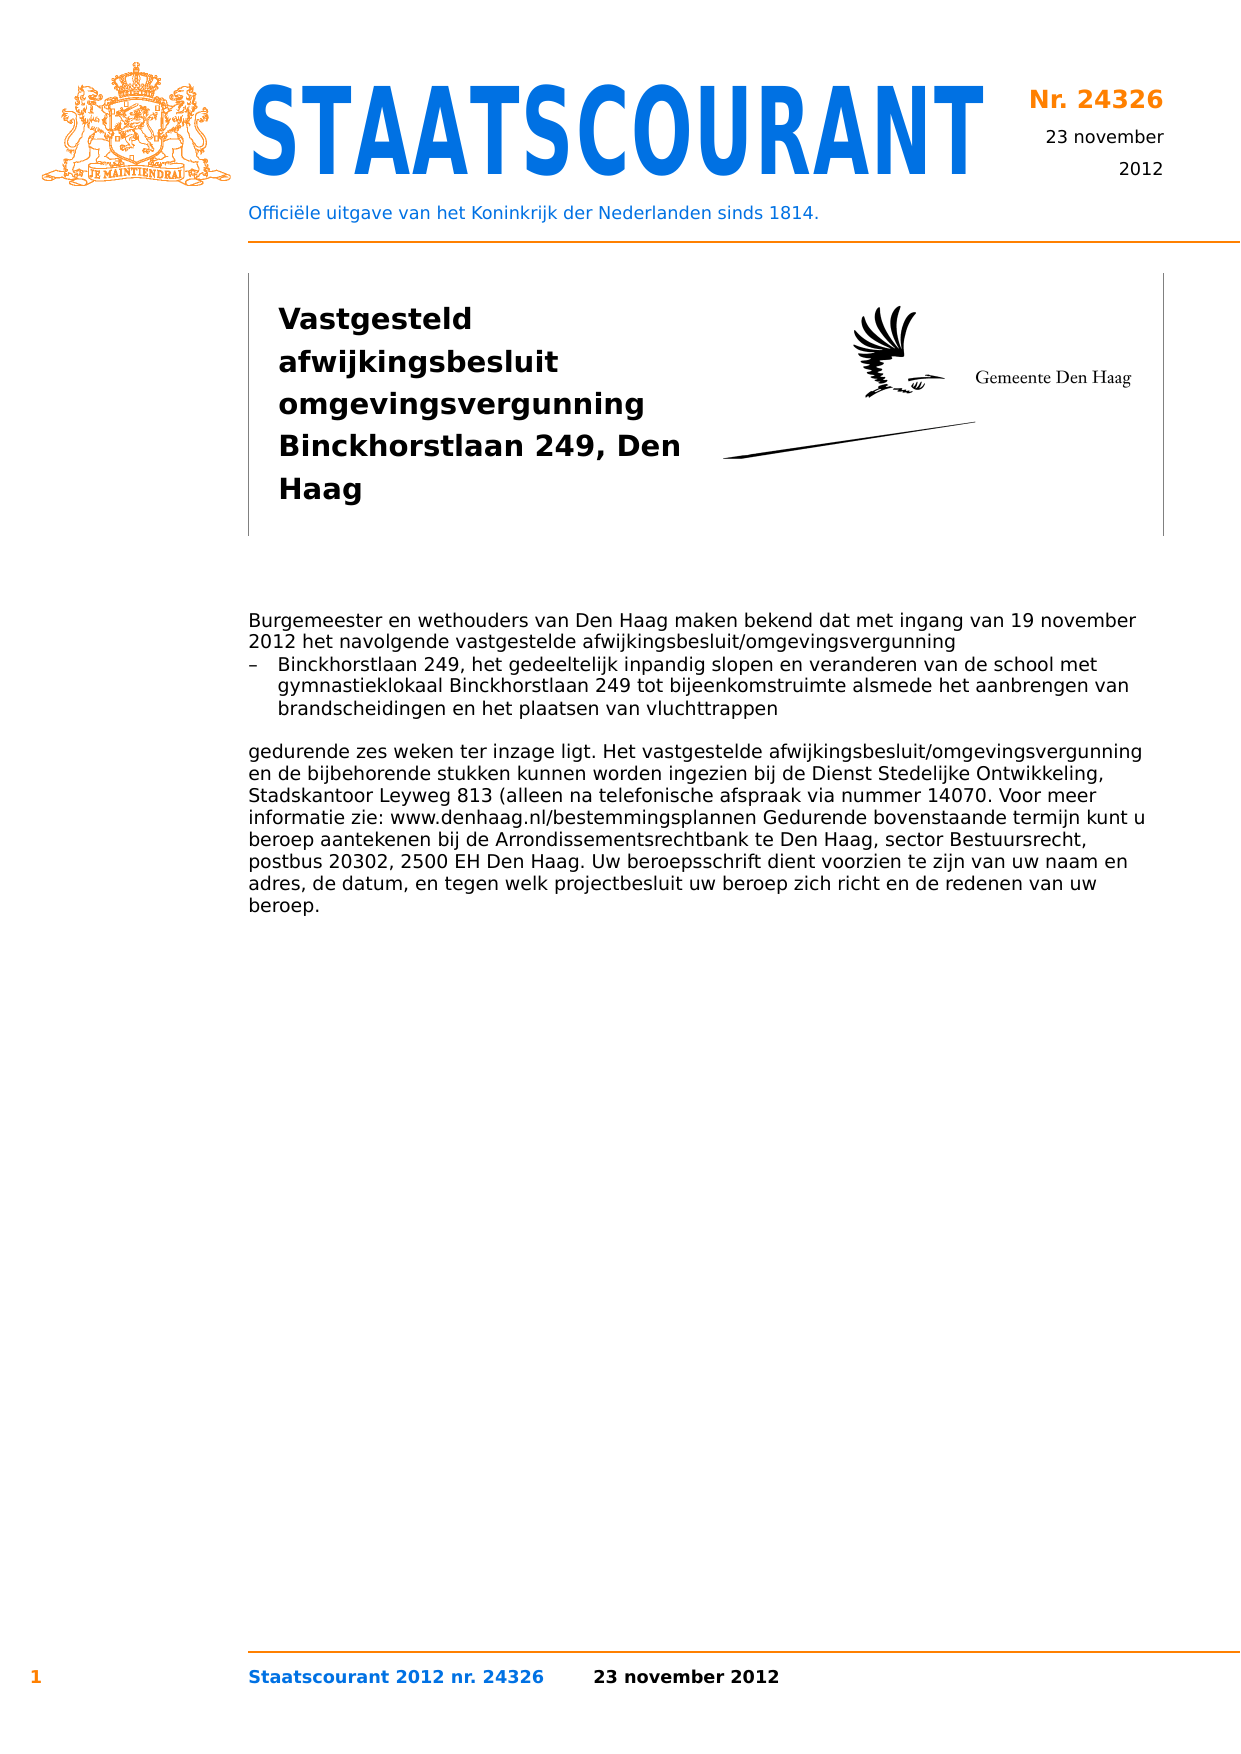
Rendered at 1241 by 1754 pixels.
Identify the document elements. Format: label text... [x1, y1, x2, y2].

table_header Nr. 24326 [998, 62, 1240, 121]
subtitle Vastgesteld afwijkingsbesluit omgevingsvergunning Binckhorstlaan 249, Den Haag [249, 273, 1163, 536]
table_cell 23 november [998, 121, 1240, 153]
text – Binckhorstlaan 249, het gedeeltelijk inpandig slopen en veranderen van de school met gymnastieklokaal Binckhorstlaan 249 tot bijeenkomstruimte alsmede het aanbrengen van brandscheidingen en het plaatsen van vluchttrappen [248, 653, 1163, 719]
table_cell Officiële uitgave van het Koninkrijk der Nederlanden sinds 1814. [248, 203, 1240, 241]
text Burgemeester en wethouders van Den Haag maken bekend dat met ingang van 19 november 2012 het navolgende vastgestelde afwijkingsbesluit/omgevingsvergunning [248, 609, 1163, 653]
text gedurende zes weken ter inzage ligt. Het vastgestelde afwijkingsbesluit/omgevingsvergunning en de bijbehorende stukken kunnen worden ingezien bij de Dienst Stedelijke Ontwikkeling, Stadskantoor Leyweg 813 (alleen na telefonische afspraak via nummer 14070. Voor meer informatie zie: www.denhaag.nl/bestemmingsplannen Gedurende bovenstaande termijn kunt u beroep aantekenen bij de Arrondissementsrechtbank te Den Haag, sector Bestuursrecht, postbus 20302, 2500 EH Den Haag. Uw beroepsschrift dient voorzien te zijn van uw naam en adres, de datum, en tegen welk projectbesluit uw beroep zich richt en de redenen van uw beroep. [248, 741, 1163, 917]
picture [720, 302, 1134, 462]
table_header [25, 62, 248, 241]
table_header STAATSCOURANT [248, 62, 998, 203]
picture [41, 62, 231, 186]
table_cell 2012 [998, 153, 1240, 203]
